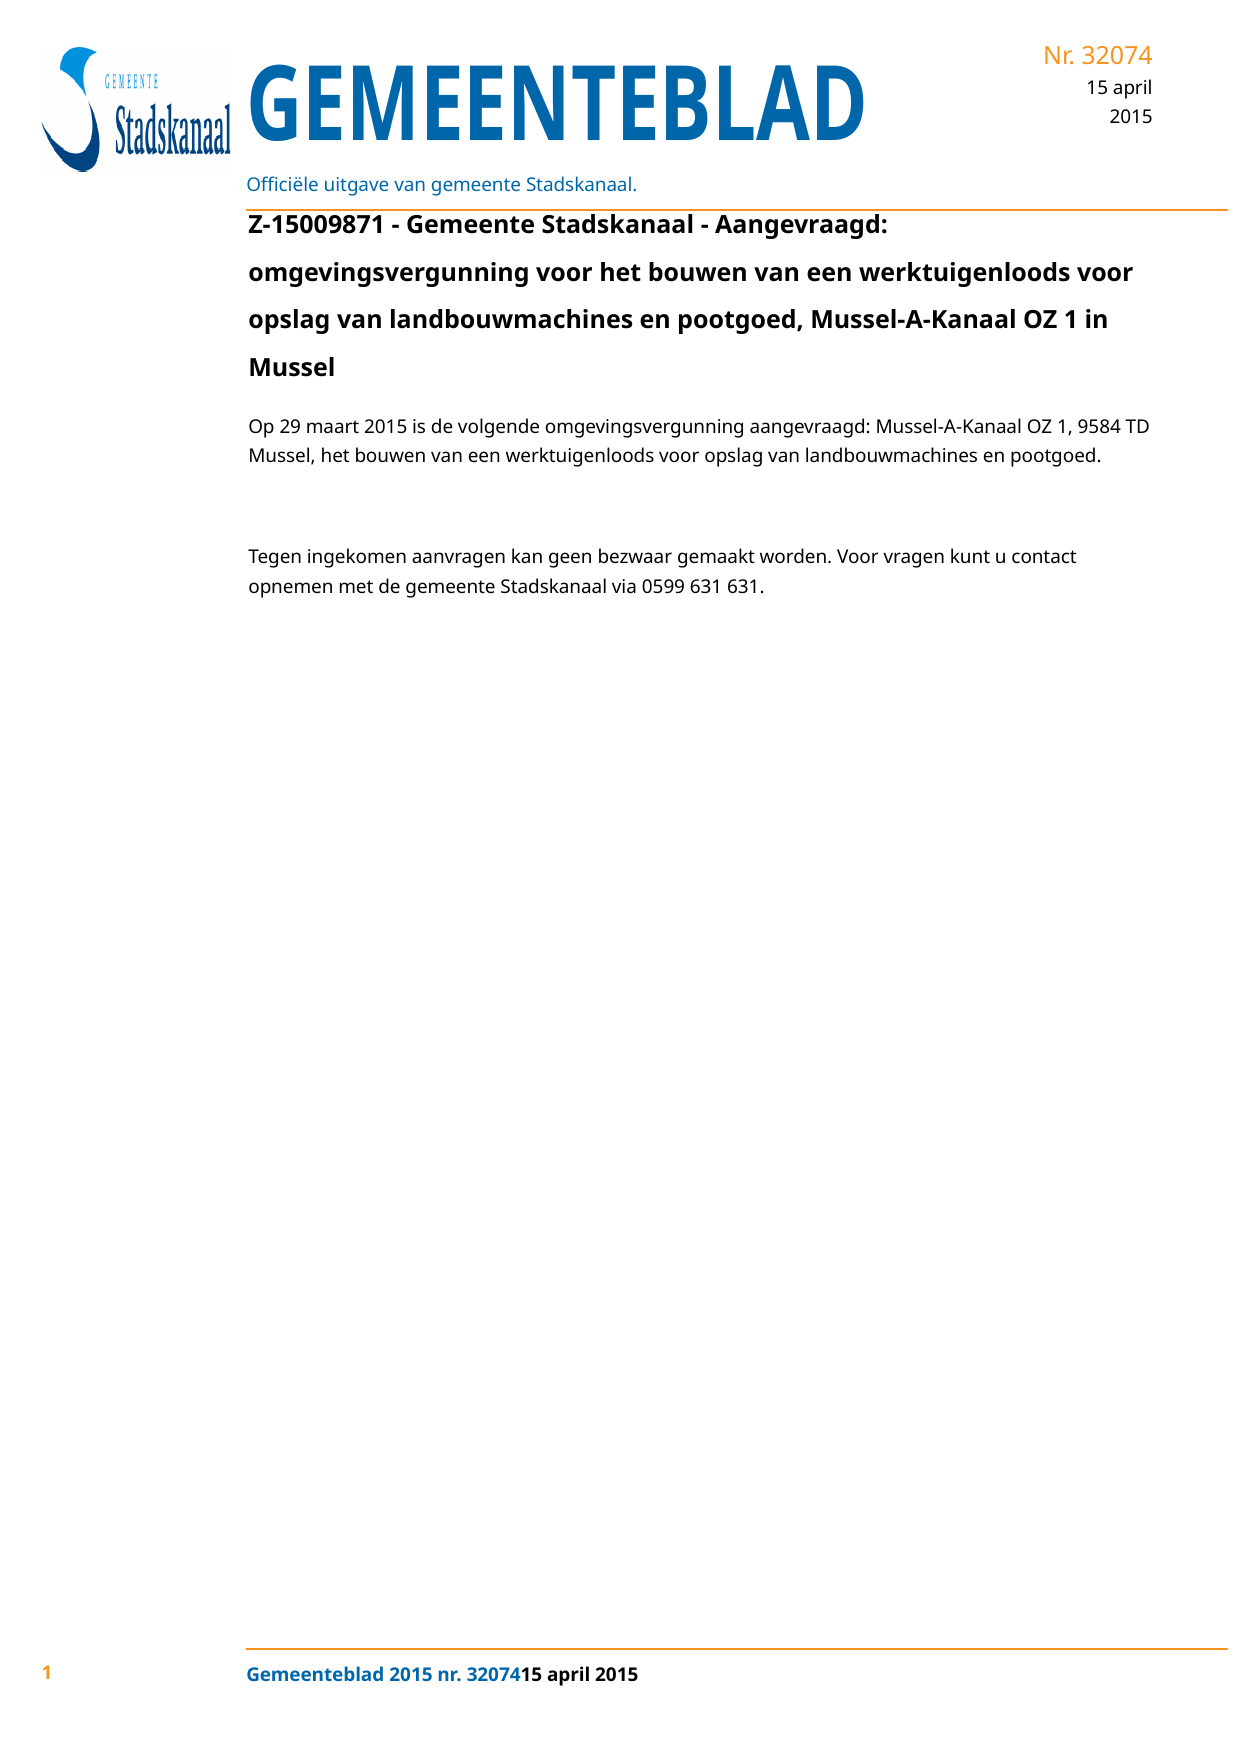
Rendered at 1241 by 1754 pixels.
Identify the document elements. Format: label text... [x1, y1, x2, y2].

text Tegen ingekomen aanvragen kan geen bezwaar gemaakt worden. Voor vragen kunt u contact opnemen met de gemeente Stadskanaal via 0599 631 631. [248, 543, 1152, 599]
text Op 29 maart 2015 is de volgende omgevingsvergunning aangevraagd: Mussel-A-Kanaal OZ 1, 9584 TD Mussel, het bouwen van een werktuigenloods voor opslag van landbouwmachines en pootgoed. [248, 413, 1152, 468]
picture [41, 47, 231, 172]
text Z-15009871 - Gemeente Stadskanaal - Aangevraagd: omgevingsvergunning voor het bouwen van een werktuigenloods voor opslag van landbouwmachines en pootgoed, Mussel-A-Kanaal OZ 1 in Mussel [248, 211, 1152, 384]
